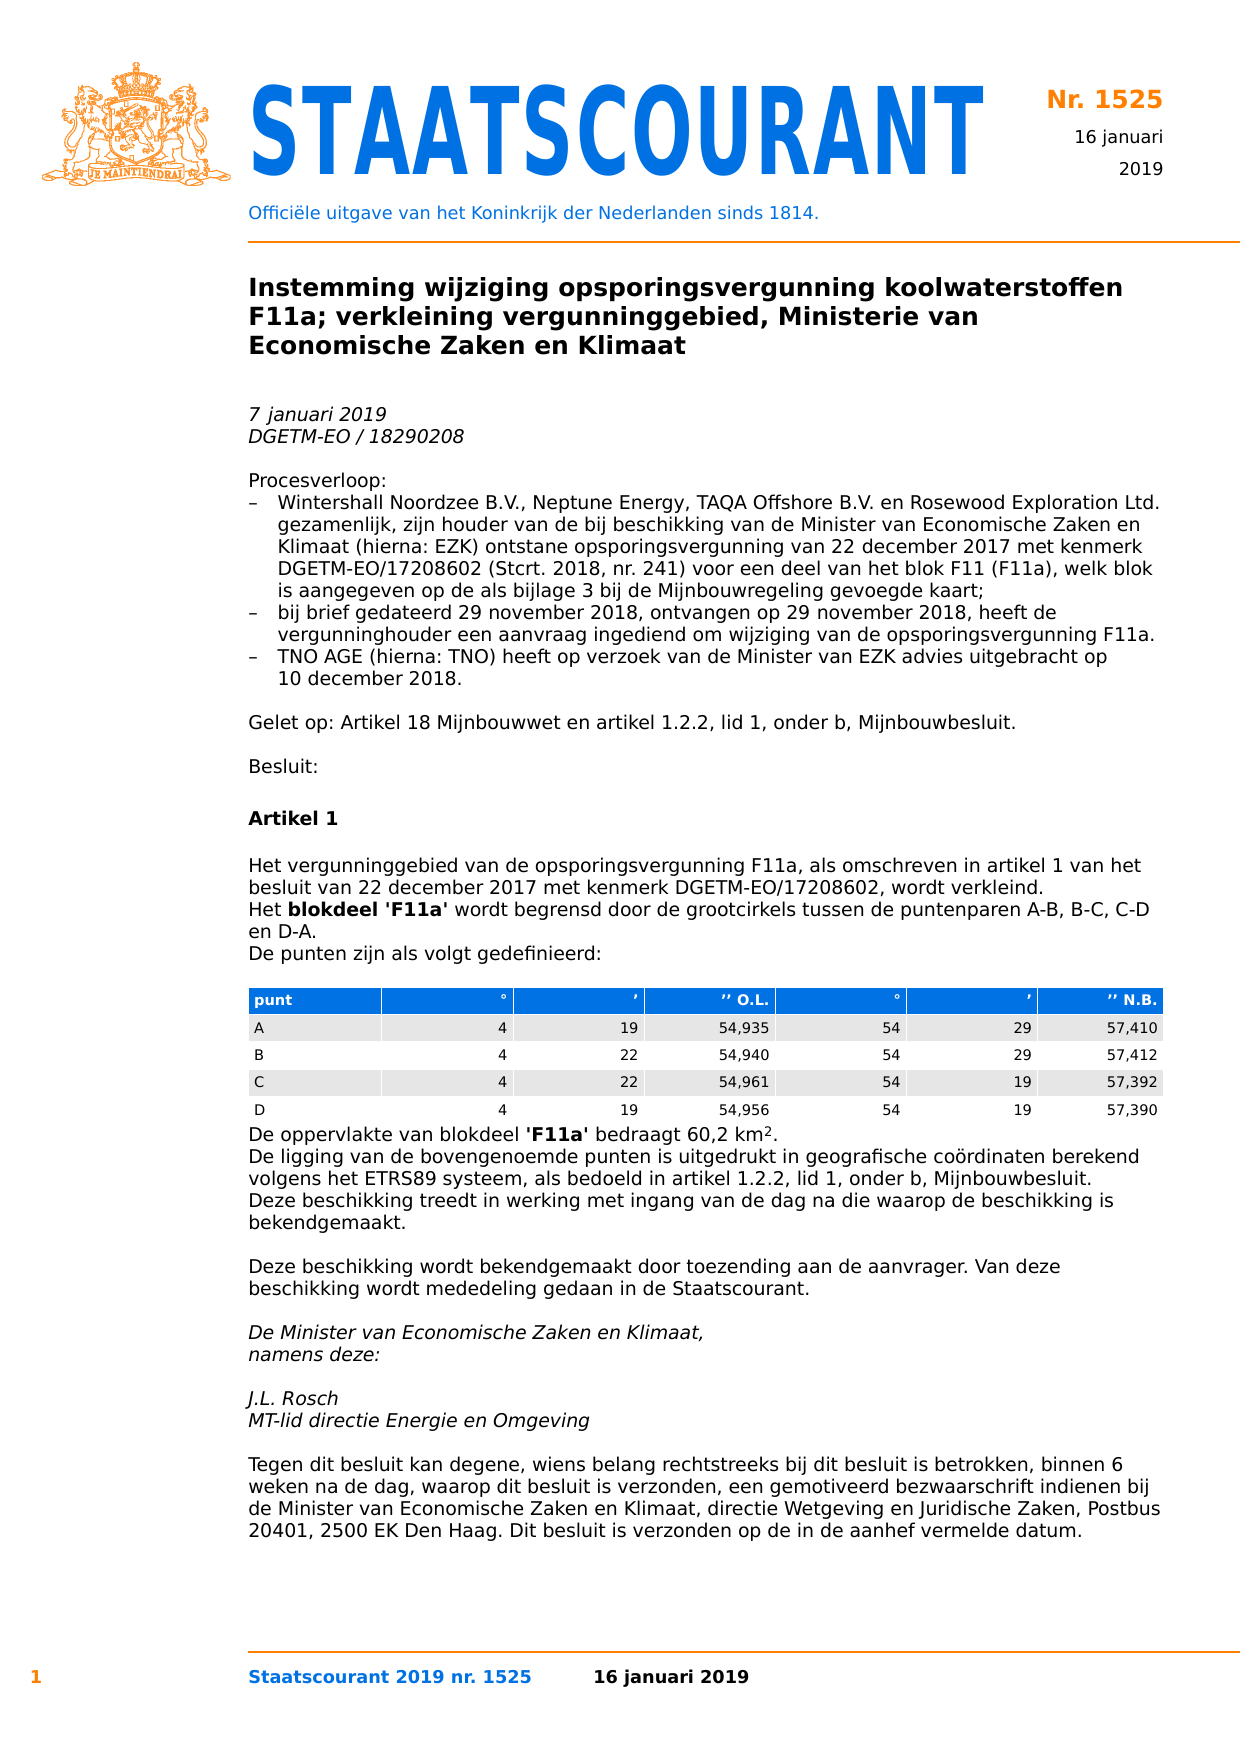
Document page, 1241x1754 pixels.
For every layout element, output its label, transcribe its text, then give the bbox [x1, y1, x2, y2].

table_cell C [249, 1070, 381, 1096]
text De Minister van Economische Zaken en Klimaat, namens deze: J.L. Rosch MT-lid directie Energie en Omgeving [248, 1322, 1163, 1432]
table_cell 54,956 [645, 1097, 775, 1123]
table_cell 54 [776, 1015, 906, 1041]
table_cell 57,390 [1038, 1097, 1163, 1123]
table_cell 22 [514, 1070, 644, 1096]
table_cell 19 [514, 1015, 644, 1041]
text 7 januari 2019 [248, 404, 1163, 426]
text Deze beschikking wordt bekendgemaakt door toezending aan de aanvrager. Van deze beschikking wordt mededeling gedaan in de Staatscourant. [248, 1256, 1163, 1300]
table_header ’ [514, 988, 644, 1014]
table_cell A [249, 1015, 381, 1041]
table_cell 22 [514, 1042, 644, 1068]
text DGETM-EO / 18290208 [248, 426, 1163, 448]
table_cell 57,410 [1038, 1015, 1163, 1041]
table_cell 4 [382, 1042, 513, 1068]
table_cell 57,392 [1038, 1070, 1163, 1096]
subtitle Artikel 1 [248, 808, 1163, 829]
text – Wintershall Noordzee B.V., Neptune Energy, TAQA Offshore B.V. en Rosewood Exploration Ltd. gezamenlijk, zijn houder van de bij beschikking van de Minister van Economische Zaken en Klimaat (hierna: EZK) ontstane opsporingsvergunning van 22 december 2017 met kenmerk DGETM-EO/17208602 (Stcrt. 2018, nr. 241) voor een deel van het blok F11 (F11a), welk blok is aangegeven op de als bijlage 3 bij de Mijnbouwregeling gevoegde kaart; [248, 492, 1163, 602]
text De oppervlakte van blokdeel 'F11a' bedraagt 60,2 km2. [248, 1124, 1163, 1146]
text – TNO AGE (hierna: TNO) heeft op verzoek van de Minister van EZK advies uitgebracht op 10 december 2018. [248, 646, 1163, 690]
table_cell 4 [382, 1097, 513, 1123]
table_header ° [776, 988, 906, 1014]
text De ligging van de bovengenoemde punten is uitgedrukt in geografische coördinaten berekend volgens het ETRS89 systeem, als bedoeld in artikel 1.2.2, lid 1, onder b, Mijnbouwbesluit. [248, 1146, 1163, 1190]
table_cell 19 [907, 1070, 1037, 1096]
picture [41, 62, 231, 186]
table_cell B [249, 1042, 381, 1068]
table_header ’ [907, 988, 1037, 1014]
table_cell D [249, 1097, 381, 1123]
subtitle Instemming wijziging opsporingsvergunning koolwaterstoffen F11a; verkleining vergunninggebied, Ministerie van Economische Zaken en Klimaat [248, 273, 1163, 361]
table_cell 2019 [998, 153, 1240, 203]
text Gelet op: Artikel 18 Mijnbouwwet en artikel 1.2.2, lid 1, onder b, Mijnbouwbesluit. [248, 712, 1163, 734]
text Tegen dit besluit kan degene, wiens belang rechtstreeks bij dit besluit is betrokken, binnen 6 weken na de dag, waarop dit besluit is verzonden, een gemotiveerd bezwaarschrift indienen bij de Minister van Economische Zaken en Klimaat, directie Wetgeving en Juridische Zaken, Postbus 20401, 2500 EK Den Haag. Dit besluit is verzonden op de in de aanhef vermelde datum. [248, 1454, 1163, 1542]
table_header ’’ O.L. [645, 988, 775, 1014]
table_cell 54,935 [645, 1015, 775, 1041]
table_cell 54 [776, 1042, 906, 1068]
table_cell 29 [907, 1042, 1037, 1068]
table_cell 29 [907, 1015, 1037, 1041]
table_cell 54,940 [645, 1042, 775, 1068]
table_header STAATSCOURANT [248, 62, 998, 203]
table_cell 16 januari [998, 121, 1240, 153]
table_header Nr. 1525 [998, 62, 1240, 121]
table_cell 4 [382, 1070, 513, 1096]
table_cell Officiële uitgave van het Koninkrijk der Nederlanden sinds 1814. [248, 203, 1240, 241]
table_cell 57,412 [1038, 1042, 1163, 1068]
table_cell 54 [776, 1097, 906, 1123]
text De punten zijn als volgt gedefinieerd: [248, 942, 1163, 964]
table_header [25, 62, 248, 241]
table_cell 19 [907, 1097, 1037, 1123]
text Het vergunninggebied van de opsporingsvergunning F11a, als omschreven in artikel 1 van het besluit van 22 december 2017 met kenmerk DGETM-EO/17208602, wordt verkleind. [248, 854, 1163, 898]
table_header punt [249, 988, 381, 1014]
text Procesverloop: [248, 470, 1163, 492]
table_cell 19 [514, 1097, 644, 1123]
table_cell 4 [382, 1015, 513, 1041]
table_header ’’ N.B. [1038, 988, 1163, 1014]
text Besluit: [248, 756, 1163, 778]
table_header ° [382, 988, 513, 1014]
table_cell 54,961 [645, 1070, 775, 1096]
table_cell 54 [776, 1070, 906, 1096]
text – bij brief gedateerd 29 november 2018, ontvangen op 29 november 2018, heeft de vergunninghouder een aanvraag ingediend om wijziging van de opsporingsvergunning F11a. [248, 602, 1163, 646]
text Het blokdeel 'F11a' wordt begrensd door de grootcirkels tussen de puntenparen A-B, B-C, C-D en D-A. [248, 898, 1163, 942]
text Deze beschikking treedt in werking met ingang van de dag na die waarop de beschikking is bekendgemaakt. [248, 1190, 1163, 1234]
